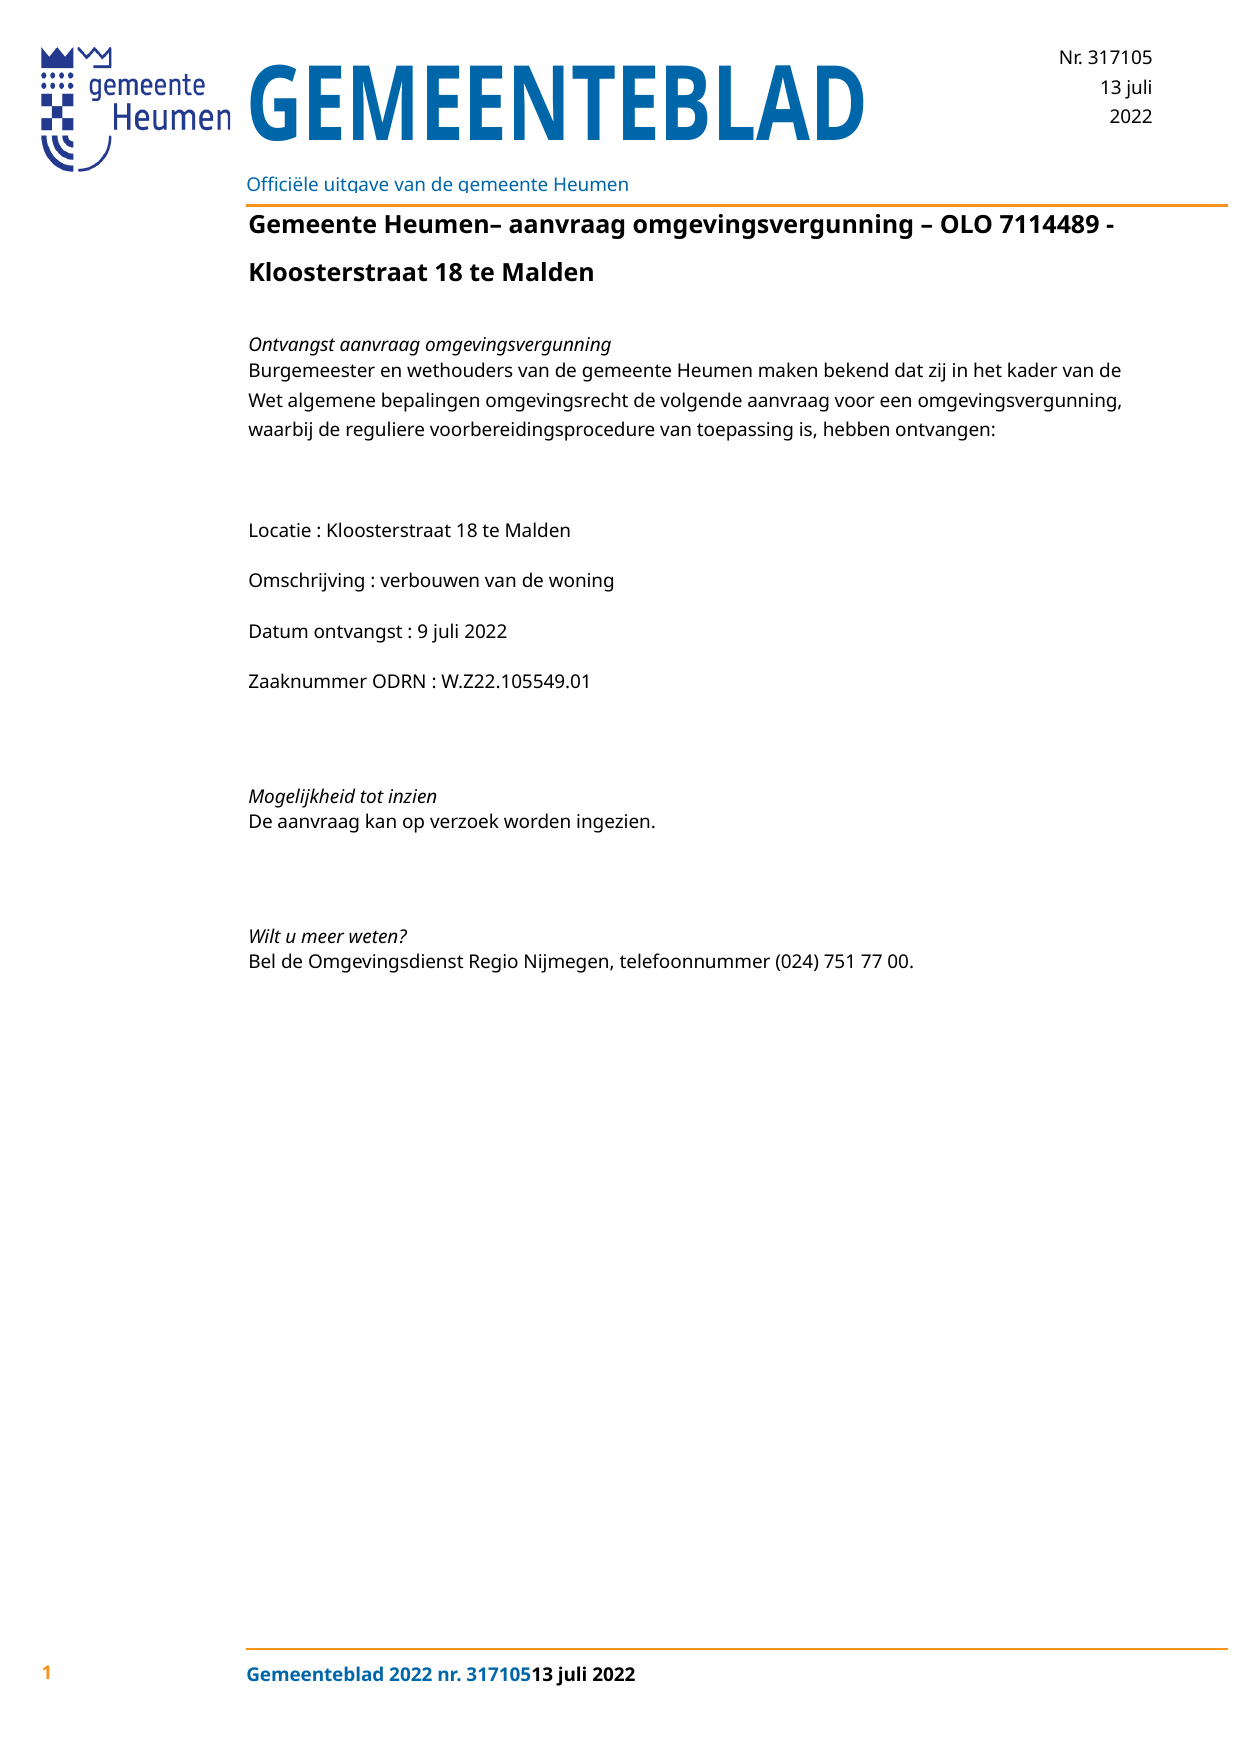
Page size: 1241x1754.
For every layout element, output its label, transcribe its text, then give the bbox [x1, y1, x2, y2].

text Datum ontvangst : 9 juli 2022 [248, 618, 1152, 644]
text Mogelijkheid tot inzien [248, 783, 1152, 808]
text Gemeente Heumen– aanvraag omgevingsvergunning – OLO 7114489 - Kloosterstraat 18 te Malden [248, 207, 1152, 288]
text Ontvangst aanvraag omgevingsvergunning [248, 331, 1152, 357]
text Bel de Omgevingsdienst Regio Nijmegen, telefoonnummer (024) 751 77 00. [248, 949, 1152, 974]
picture [41, 47, 231, 172]
text Wilt u meer weten? [248, 923, 1152, 949]
text De aanvraag kan op verzoek worden ingezien. [248, 808, 1152, 834]
text Omschrijving : verbouwen van de woning [248, 568, 1152, 593]
text Locatie : Kloosterstraat 18 te Malden [248, 517, 1152, 543]
text Zaaknummer ODRN : W.Z22.105549.01 [248, 668, 1152, 694]
text Burgemeester en wethouders van de gemeente Heumen maken bekend dat zij in het kader van de Wet algemene bepalingen omgevingsrecht de volgende aanvraag voor een omgevingsvergunning, waarbij de reguliere voorbereidingsprocedure van toepassing is, hebben ontvangen: [248, 357, 1152, 442]
